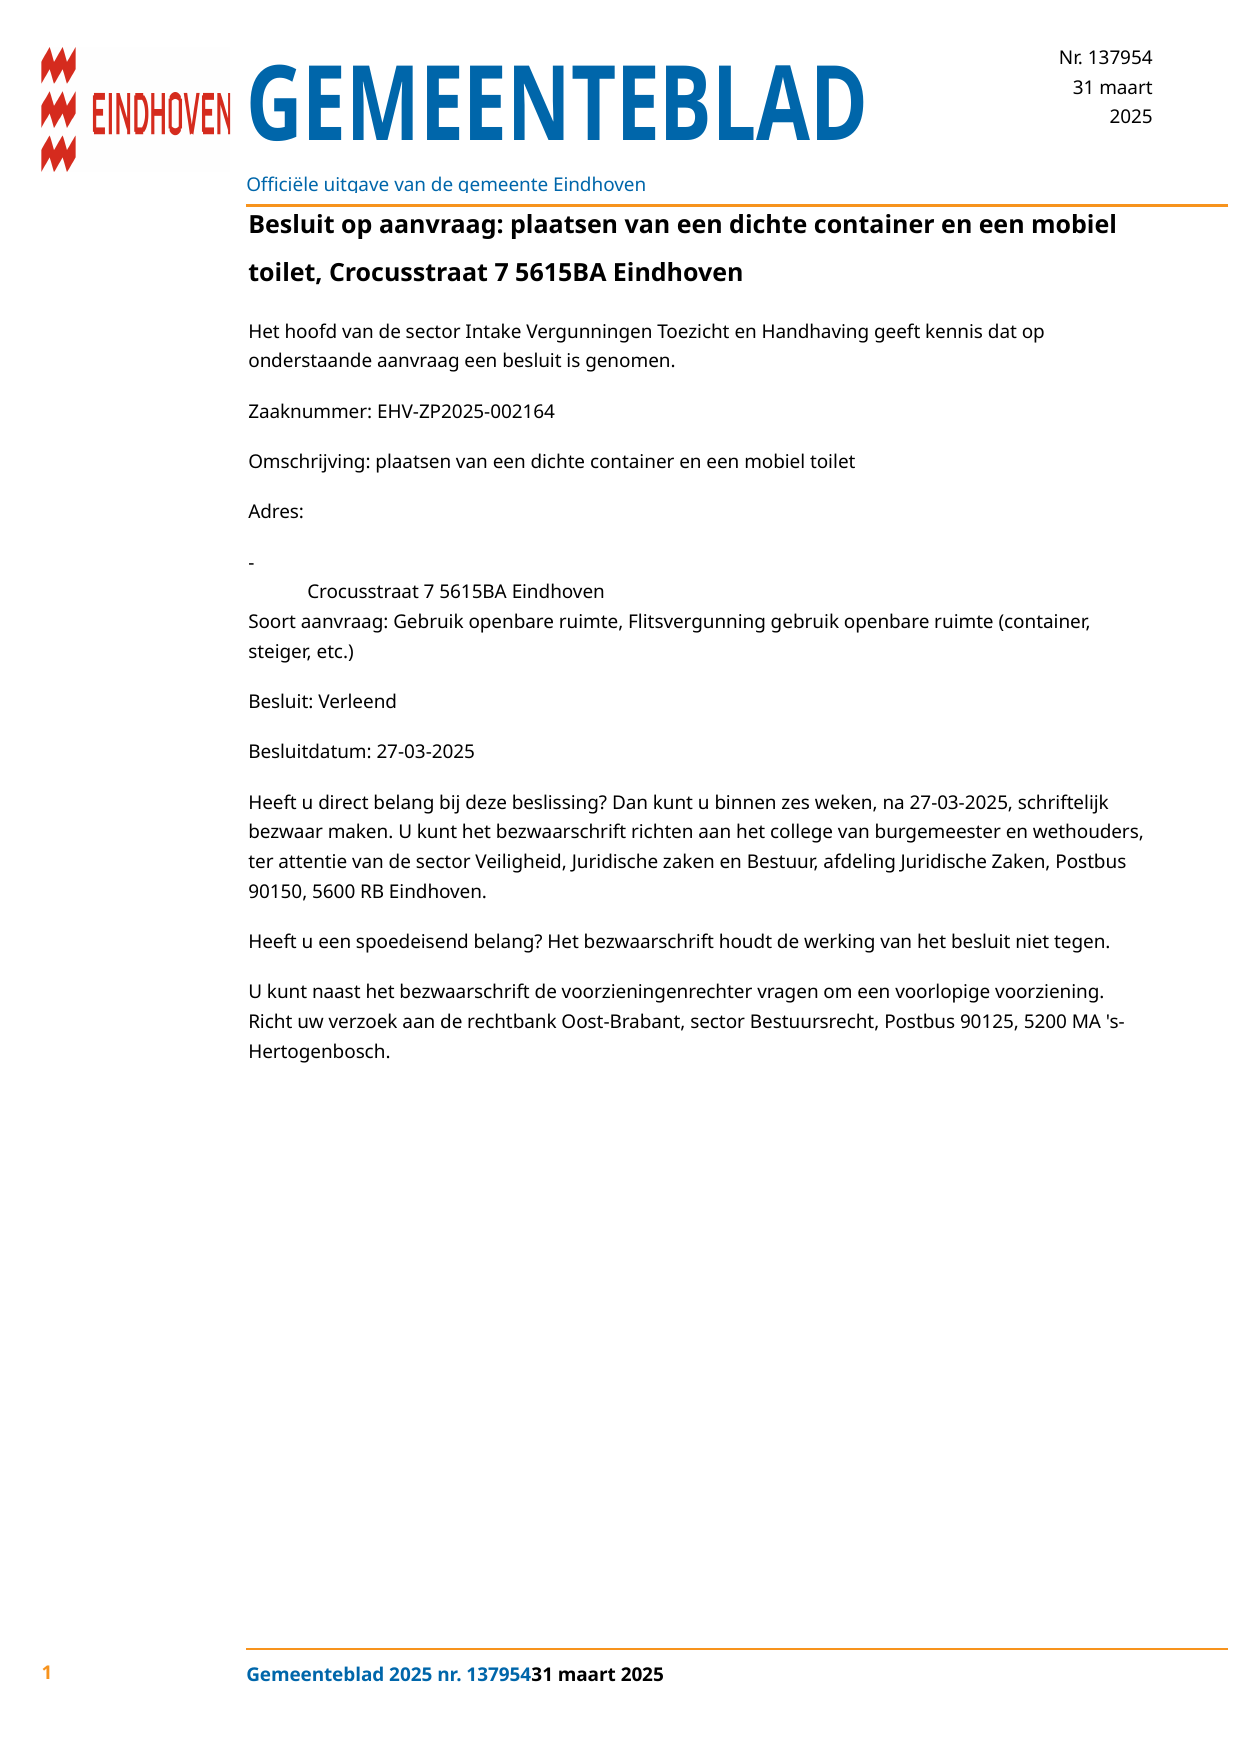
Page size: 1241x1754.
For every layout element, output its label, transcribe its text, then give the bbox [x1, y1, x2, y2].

text Besluit: Verleend [248, 688, 1152, 714]
text Heeft u direct belang bij deze beslissing? Dan kunt u binnen zes weken, na 27-03-2025, schriftelijk bezwaar maken. U kunt het bezwaarschrift richten aan het college van burgemeester en wethouders, ter attentie van de sector Veiligheid, Juridische zaken en Bestuur, afdeling Juridische Zaken, Postbus 90150, 5600 RB Eindhoven. [248, 789, 1152, 904]
text Adres: [248, 499, 1152, 524]
text Besluit op aanvraag: plaatsen van een dichte container en een mobiel toilet, Crocusstraat 7 5615BA Eindhoven [248, 207, 1152, 288]
text Soort aanvraag: Gebruik openbare ruimte, Flitsvergunning gebruik openbare ruimte (container, steiger, etc.) [248, 608, 1152, 664]
list Crocusstraat 7 5615BA Eindhoven [248, 579, 1152, 604]
picture [41, 47, 231, 172]
text Het hoofd van de sector Intake Vergunningen Toezicht en Handhaving geeft kennis dat op onderstaande aanvraag een besluit is genomen. [248, 318, 1152, 373]
text Besluitdatum: 27-03-2025 [248, 739, 1152, 764]
text Omschrijving: plaatsen van een dichte container en een mobiel toilet [248, 448, 1152, 474]
text Heeft u een spoedeisend belang? Het bezwaarschrift houdt de werking van het besluit niet tegen. [248, 928, 1152, 954]
text U kunt naast het bezwaarschrift de voorzieningenrechter vragen om een voorlopige voorziening. Richt uw verzoek aan de rechtbank Oost-Brabant, sector Bestuursrecht, Postbus 90125, 5200 MA 's-Hertogenbosch. [248, 979, 1152, 1064]
text Zaaknummer: EHV-ZP2025-002164 [248, 398, 1152, 424]
